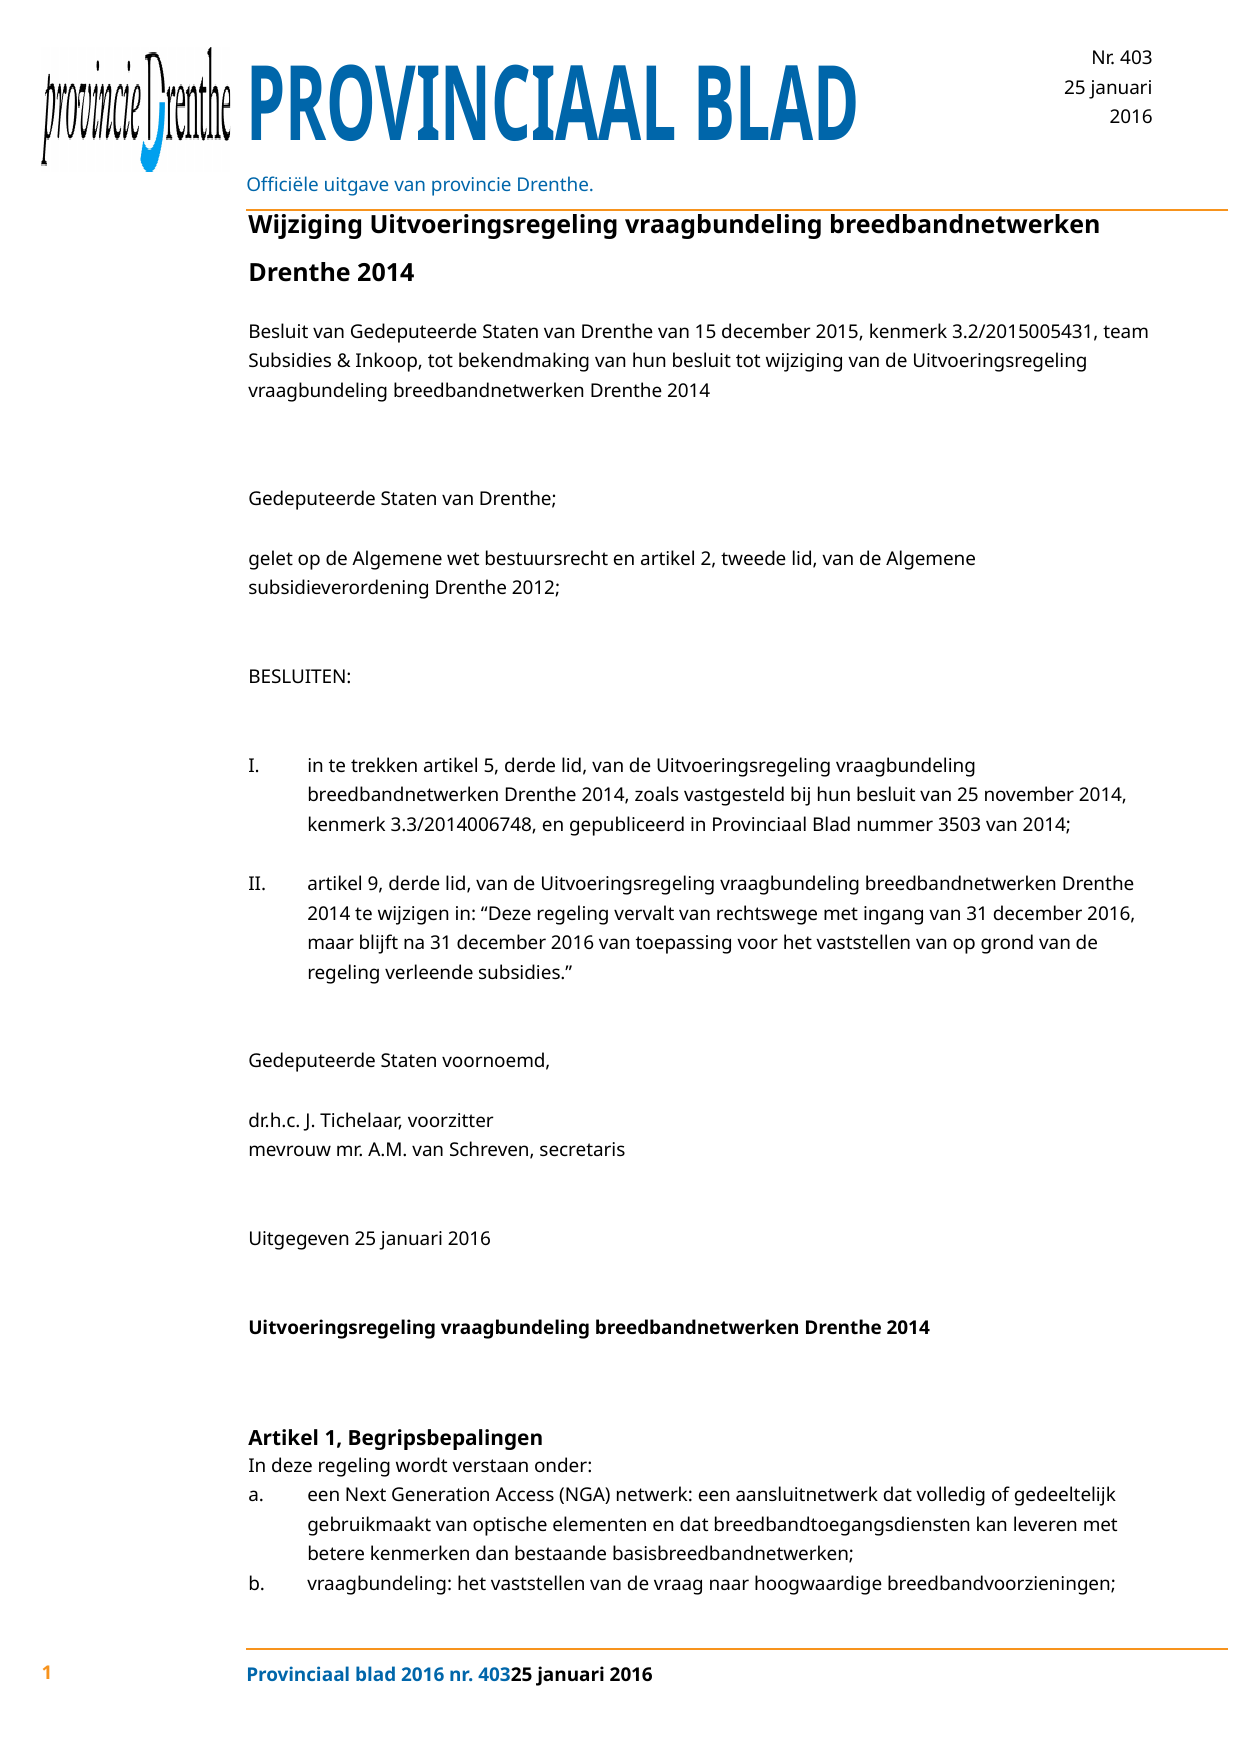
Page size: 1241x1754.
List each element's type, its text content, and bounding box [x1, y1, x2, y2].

text Besluit van Gedeputeerde Staten van Drenthe van 15 december 2015, kenmerk 3.2/2015005431, team Subsidies & Inkoop, tot bekendmaking van hun besluit tot wijziging van de Uitvoeringsregeling vraagbundeling breedbandnetwerken Drenthe 2014 [248, 318, 1152, 403]
text Gedeputeerde Staten van Drenthe; [248, 486, 1152, 511]
text Uitvoeringsregeling vraagbundeling breedbandnetwerken Drenthe 2014 [248, 1314, 1152, 1339]
list een Next Generation Access (NGA) netwerk: een aansluitnetwerk dat volledig of gedeeltelijk gebruikmaakt van optische elementen en dat breedbandtoegangsdiensten kan leveren met betere kenmerken dan bestaande basisbreedbandnetwerken; [248, 1481, 1152, 1566]
text BESLUITEN: [248, 663, 1152, 689]
text Wijziging Uitvoeringsregeling vraagbundeling breedbandnetwerken Drenthe 2014 [248, 211, 1152, 288]
text Uitgegeven 25 januari 2016 [248, 1225, 1152, 1251]
list in te trekken artikel 5, derde lid, van de Uitvoeringsregeling vraagbundeling breedbandnetwerken Drenthe 2014, zoals vastgesteld bij hun besluit van 25 november 2014, kenmerk 3.3/2014006748, en gepubliceerd in Provinciaal Blad nummer 3503 van 2014; [248, 752, 1152, 837]
text Artikel 1, Begripsbepalingen [248, 1423, 1152, 1452]
text gelet op de Algemene wet bestuursrecht en artikel 2, tweede lid, van de Algemene subsidieverordening Drenthe 2012; [248, 545, 1152, 600]
list artikel 9, derde lid, van de Uitvoeringsregeling vraagbundeling breedbandnetwerken Drenthe 2014 te wijzigen in: “Deze regeling vervalt van rechtswege met ingang van 31 december 2016, maar blijft na 31 december 2016 van toepassing voor het vaststellen van op grond van de regeling verleende subsidies.” [248, 870, 1152, 984]
list vraagbundeling: het vaststellen van de vraag naar hoogwaardige breedbandvoorzieningen; [248, 1570, 1152, 1596]
text In deze regeling wordt verstaan onder: [248, 1452, 1152, 1478]
text Gedeputeerde Staten voornoemd, [248, 1048, 1152, 1073]
text mevrouw mr. A.M. van Schreven, secretaris [248, 1136, 1152, 1162]
picture [41, 47, 231, 172]
text dr.h.c. J. Tichelaar, voorzitter [248, 1107, 1152, 1132]
